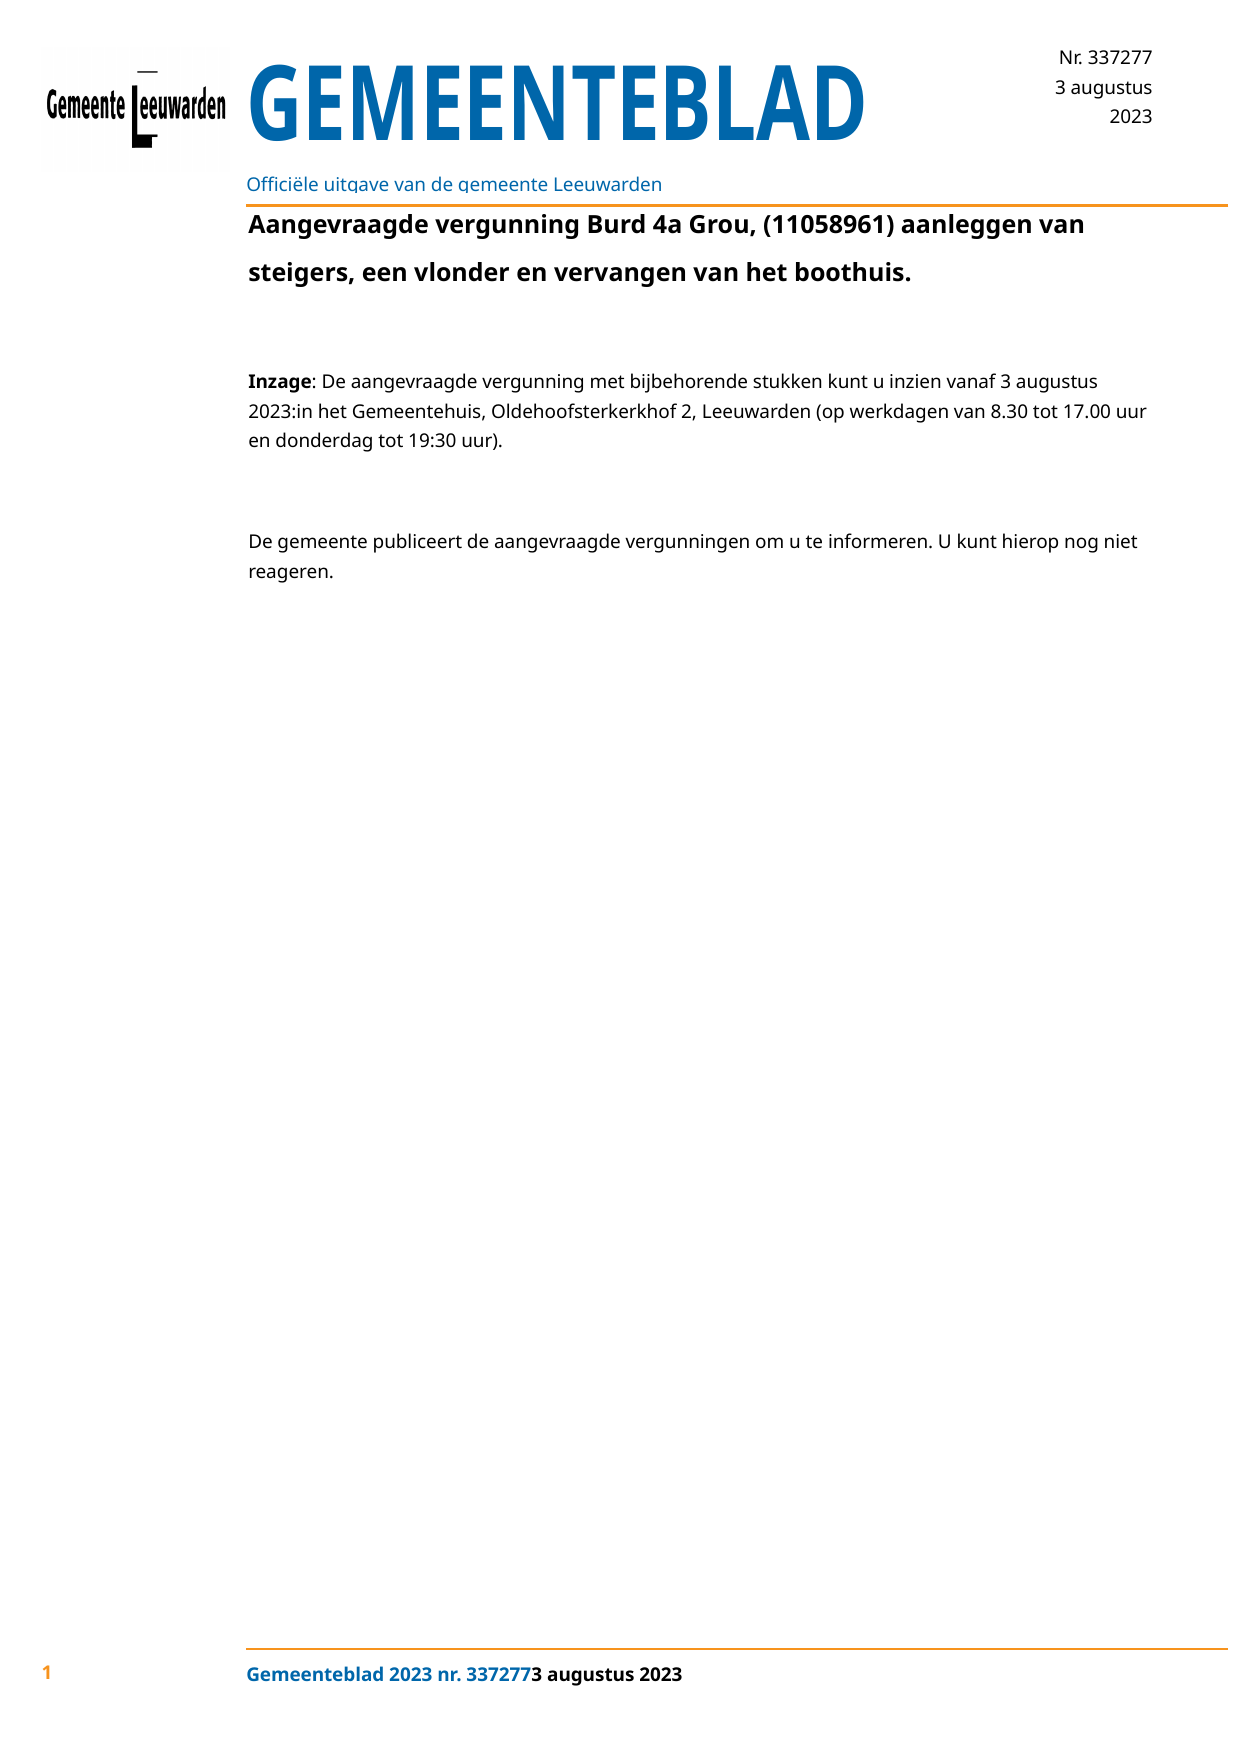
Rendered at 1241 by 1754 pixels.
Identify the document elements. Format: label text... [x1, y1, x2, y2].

text Aangevraagde vergunning Burd 4a Grou, (11058961) aanleggen van steigers, een vlonder en vervangen van het boothuis. [248, 207, 1152, 288]
text Inzage: De aangevraagde vergunning met bijbehorende stukken kunt u inzien vanaf 3 augustus 2023:in het Gemeentehuis, Oldehoofsterkerkhof 2, Leeuwarden (op werkdagen van 8.30 tot 17.00 uur en donderdag tot 19:30 uur). [248, 368, 1152, 453]
text De gemeente publiceert de aangevraagde vergunningen om u te informeren. U kunt hierop nog niet reageren. [248, 528, 1152, 584]
picture [41, 47, 231, 172]
